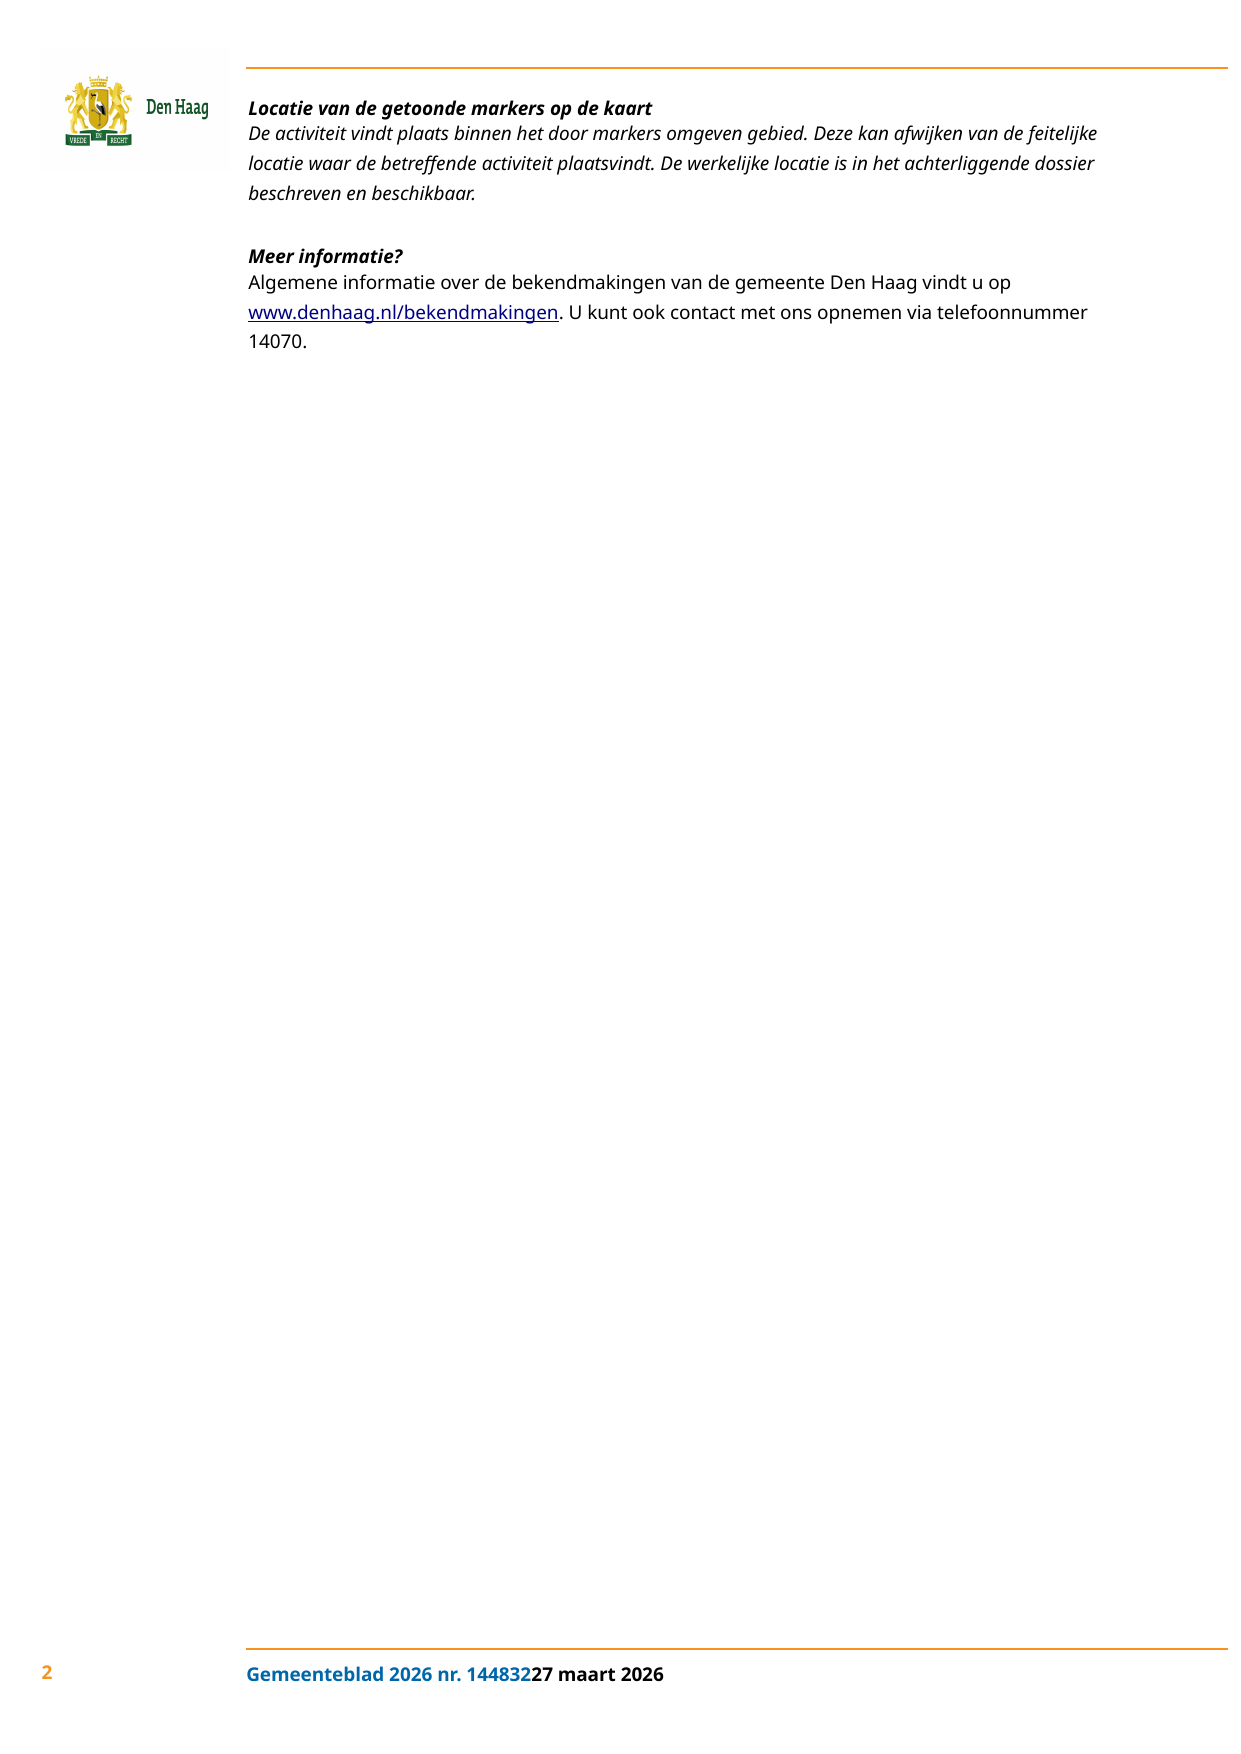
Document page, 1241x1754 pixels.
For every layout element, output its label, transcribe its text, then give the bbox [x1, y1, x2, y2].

text De activiteit vindt plaats binnen het door markers omgeven gebied. Deze kan afwijken van de feitelijke locatie waar de betreffende activiteit plaatsvindt. De werkelijke locatie is in het achterliggende dossier beschreven en beschikbaar. [248, 121, 1152, 205]
text Meer informatie? [248, 244, 1152, 269]
picture [41, 47, 231, 172]
text Algemene informatie over de bekendmakingen van de gemeente Den Haag vindt u op www.denhaag.nl/bekendmakingen. U kunt ook contact met ons opnemen via telefoonnummer 14070. [248, 269, 1152, 354]
text Locatie van de getoonde markers op de kaart [248, 95, 1152, 121]
